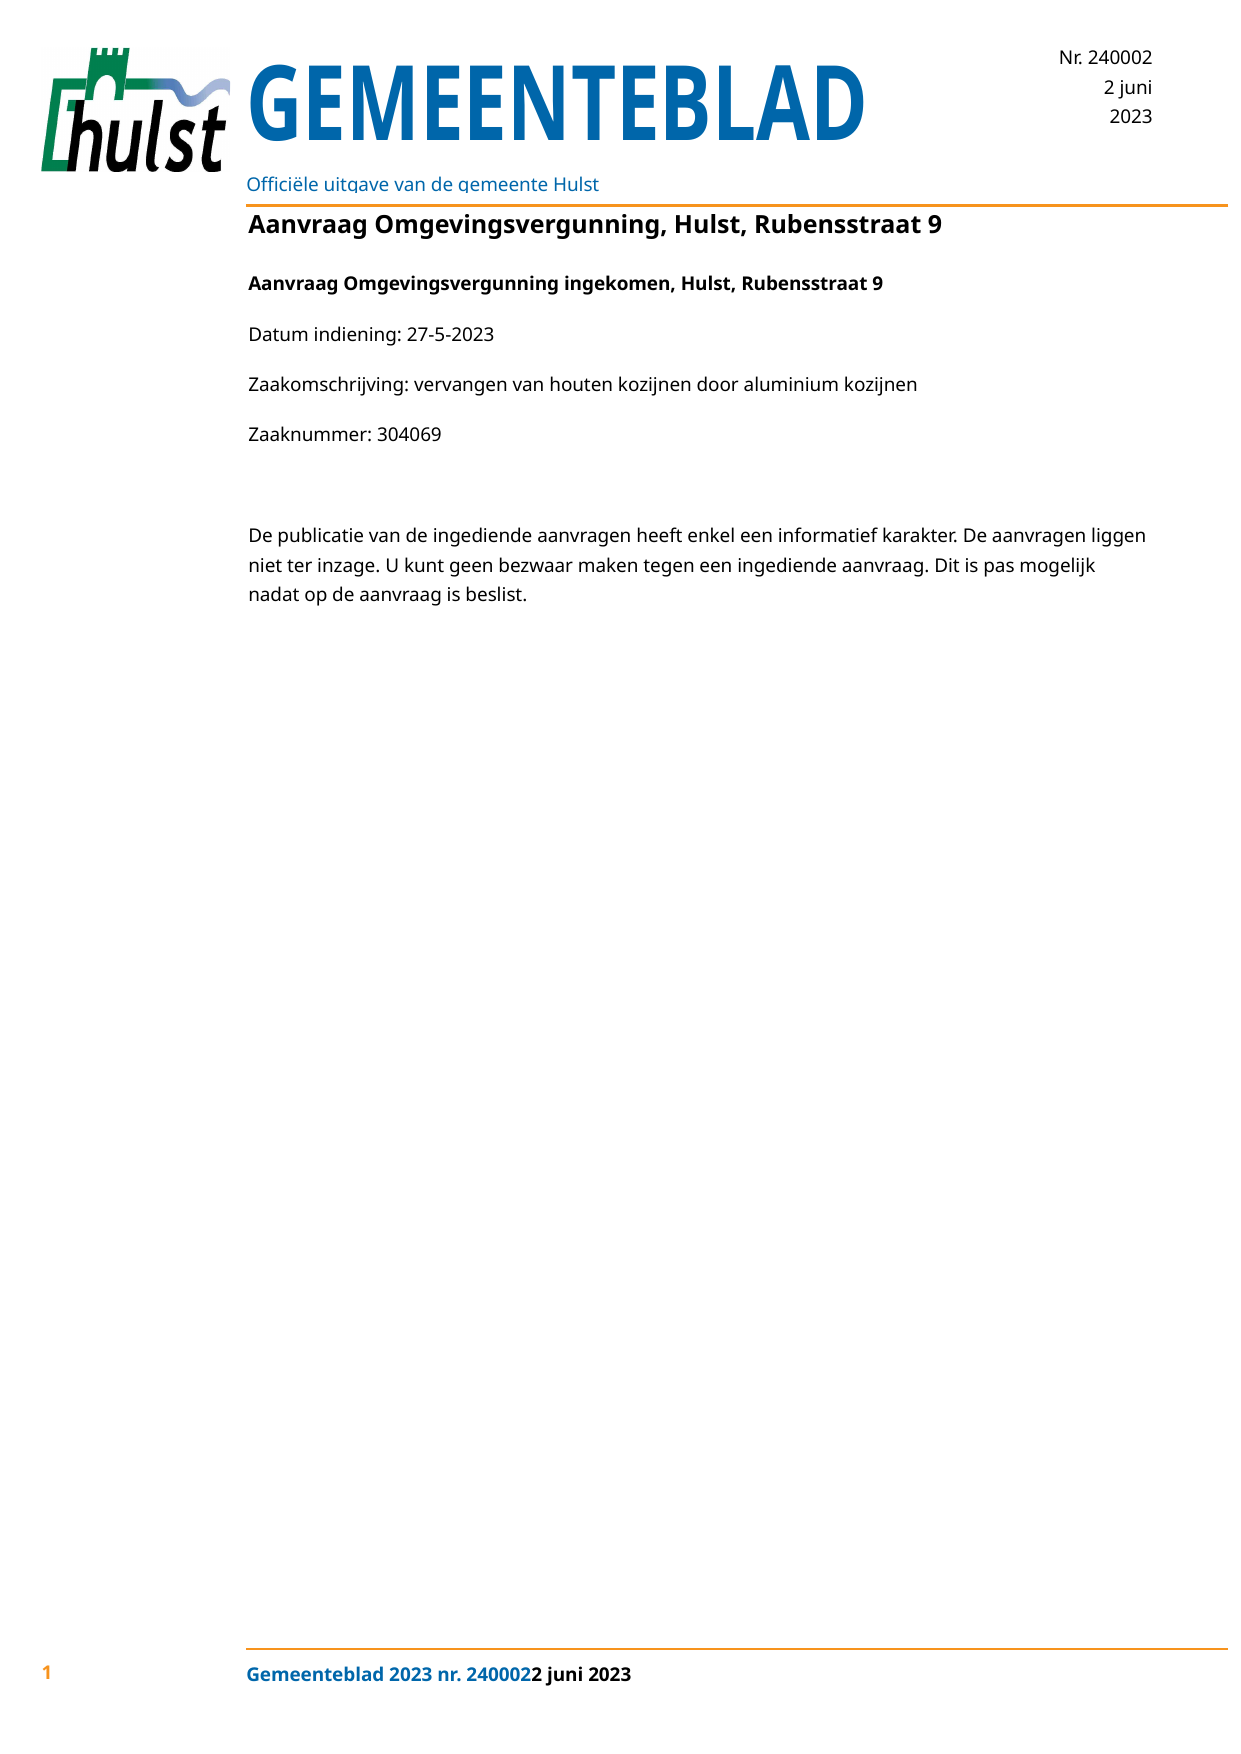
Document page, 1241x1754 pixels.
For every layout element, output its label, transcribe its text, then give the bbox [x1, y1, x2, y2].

text Zaakomschrijving: vervangen van houten kozijnen door aluminium kozijnen [248, 371, 1152, 397]
picture [41, 47, 231, 172]
text Zaaknummer: 304069 [248, 422, 1152, 447]
text Aanvraag Omgevingsvergunning, Hulst, Rubensstraat 9 [248, 207, 1152, 241]
text Datum indiening: 27-5-2023 [248, 321, 1152, 346]
text De publicatie van de ingediende aanvragen heeft enkel een informatief karakter. De aanvragen liggen niet ter inzage. U kunt geen bezwaar maken tegen een ingediende aanvraag. Dit is pas mogelijk nadat op de aanvraag is beslist. [248, 522, 1152, 607]
text Aanvraag Omgevingsvergunning ingekomen, Hulst, Rubensstraat 9 [248, 270, 1152, 296]
